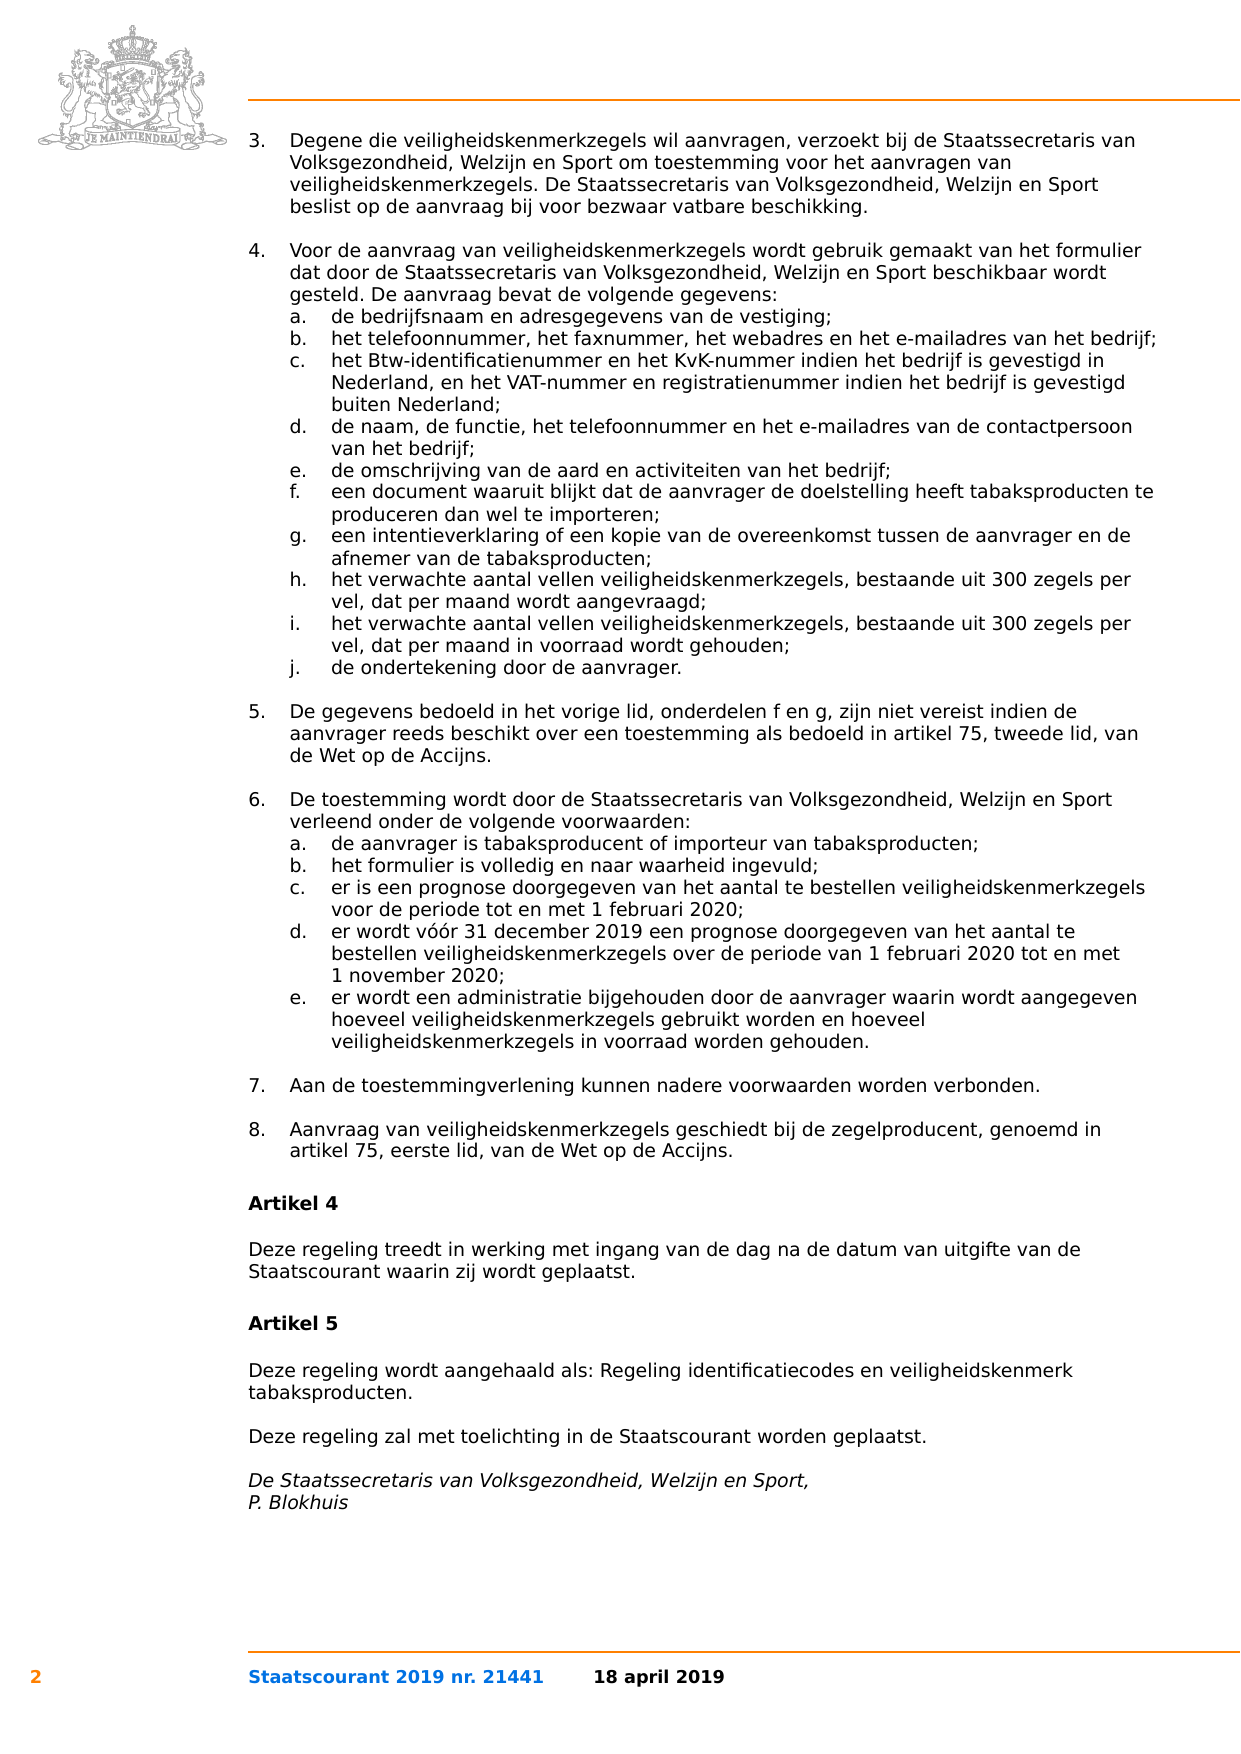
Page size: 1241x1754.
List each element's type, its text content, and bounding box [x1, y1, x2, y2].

text b. het telefoonnummer, het faxnummer, het webadres en het e-mailadres van het bedrijf; [289, 328, 1163, 349]
subtitle Artikel 4 [248, 1192, 1163, 1214]
text h. het verwachte aantal vellen veiligheidskenmerkzegels, bestaande uit 300 zegels per vel, dat per maand wordt aangevraagd; [289, 569, 1163, 613]
text b. het formulier is volledig en naar waarheid ingevuld; [289, 855, 1163, 877]
text a. de bedrijfsnaam en adresgegevens van de vestiging; [289, 306, 1163, 328]
text d. de naam, de functie, het telefoonnummer en het e-mailadres van de contactpersoon van het bedrijf; [289, 416, 1163, 459]
text 5. De gegevens bedoeld in het vorige lid, onderdelen f en g, zijn niet vereist indien de aanvrager reeds beschikt over een toestemming als bedoeld in artikel 75, tweede lid, van de Wet op de Accijns. [248, 701, 1163, 767]
text 4. Voor de aanvraag van veiligheidskenmerkzegels wordt gebruik gemaakt van het formulier dat door de Staatssecretaris van Volksgezondheid, Welzijn en Sport beschikbaar wordt gesteld. De aanvraag bevat de volgende gegevens: [248, 240, 1163, 306]
text 8. Aanvraag van veiligheidskenmerkzegels geschiedt bij de zegelproducent, genoemd in artikel 75, eerste lid, van de Wet op de Accijns. [248, 1118, 1163, 1162]
text c. er is een prognose doorgegeven van het aantal te bestellen veiligheidskenmerkzegels voor de periode tot en met 1 februari 2020; [289, 877, 1163, 921]
picture [38, 25, 227, 150]
text Deze regeling wordt aangehaald als: Regeling identificatiecodes en veiligheidskenmerk tabaksproducten. [248, 1360, 1163, 1404]
text f. een document waaruit blijkt dat de aanvrager de doelstelling heeft tabaksproducten te produceren dan wel te importeren; [289, 481, 1163, 525]
text e. de omschrijving van de aard en activiteiten van het bedrijf; [289, 459, 1163, 481]
text 3. Degene die veiligheidskenmerkzegels wil aanvragen, verzoekt bij de Staatssecretaris van Volksgezondheid, Welzijn en Sport om toestemming voor het aanvragen van veiligheidskenmerkzegels. De Staatssecretaris van Volksgezondheid, Welzijn en Sport beslist op de aanvraag bij voor bezwaar vatbare beschikking. [248, 130, 1163, 218]
text Deze regeling zal met toelichting in de Staatscourant worden geplaatst. [248, 1426, 1163, 1448]
text d. er wordt vóór 31 december 2019 een prognose doorgegeven van het aantal te bestellen veiligheidskenmerkzegels over de periode van 1 februari 2020 tot en met 1 november 2020; [289, 921, 1163, 987]
text Deze regeling treedt in werking met ingang van de dag na de datum van uitgifte van de Staatscourant waarin zij wordt geplaatst. [248, 1239, 1163, 1283]
text 7. Aan de toestemmingverlening kunnen nadere voorwaarden worden verbonden. [248, 1074, 1163, 1097]
text e. er wordt een administratie bijgehouden door de aanvrager waarin wordt aangegeven hoeveel veiligheidskenmerkzegels gebruikt worden en hoeveel veiligheidskenmerkzegels in voorraad worden gehouden. [289, 987, 1163, 1053]
subtitle Artikel 5 [248, 1313, 1163, 1335]
text i. het verwachte aantal vellen veiligheidskenmerkzegels, bestaande uit 300 zegels per vel, dat per maand in voorraad wordt gehouden; [289, 613, 1163, 657]
text 6. De toestemming wordt door de Staatssecretaris van Volksgezondheid, Welzijn en Sport verleend onder de volgende voorwaarden: [248, 789, 1163, 833]
text De Staatssecretaris van Volksgezondheid, Welzijn en Sport, P. Blokhuis [248, 1470, 1163, 1514]
text a. de aanvrager is tabaksproducent of importeur van tabaksproducten; [289, 833, 1163, 855]
text g. een intentieverklaring of een kopie van de overeenkomst tussen de aanvrager en de afnemer van de tabaksproducten; [289, 525, 1163, 569]
text c. het Btw-identificatienummer en het KvK-nummer indien het bedrijf is gevestigd in Nederland, en het VAT-nummer en registratienummer indien het bedrijf is gevestigd buiten Nederland; [289, 349, 1163, 416]
text j. de ondertekening door de aanvrager. [289, 657, 1163, 679]
